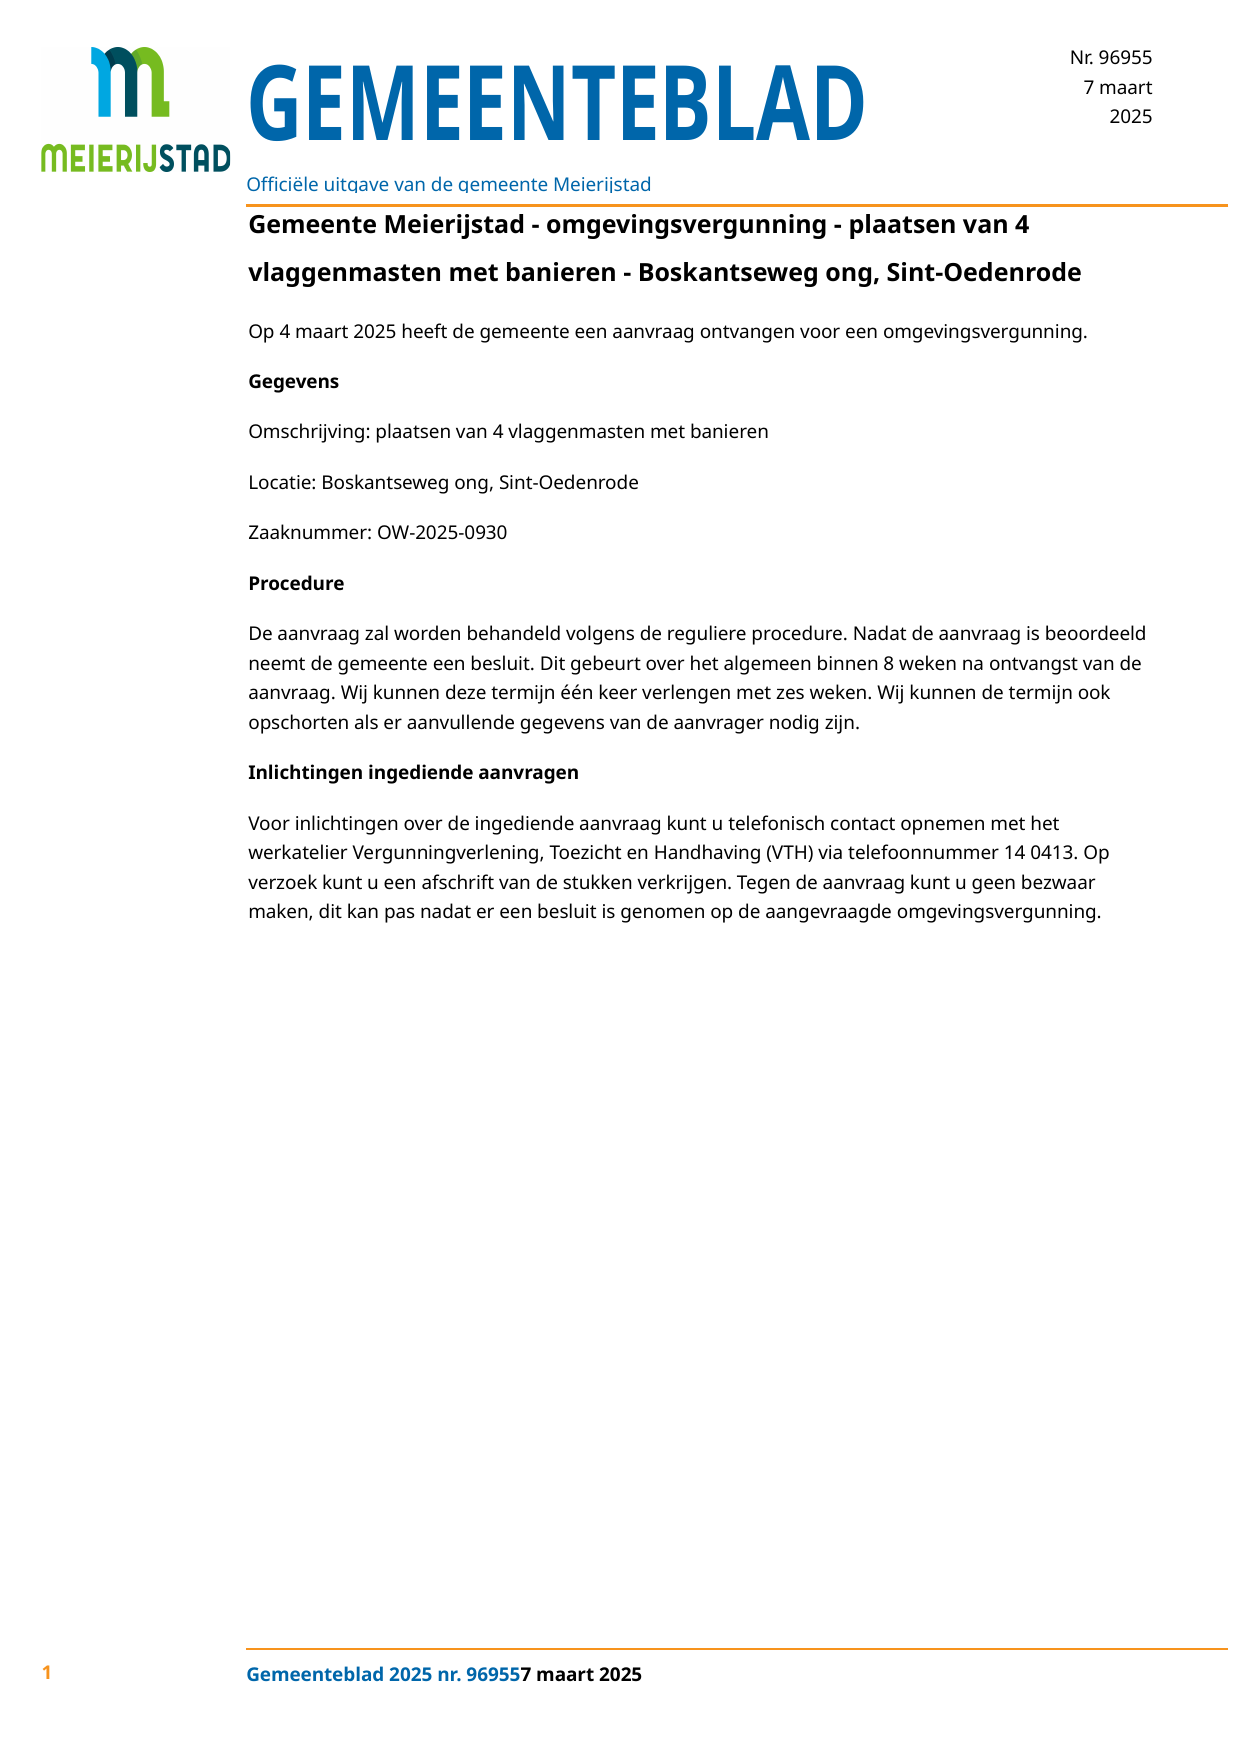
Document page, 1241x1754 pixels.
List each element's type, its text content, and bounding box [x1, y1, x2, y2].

text Omschrijving: plaatsen van 4 vlaggenmasten met banieren [248, 419, 1152, 444]
text Inlichtingen ingediende aanvragen [248, 759, 1152, 785]
text De aanvraag zal worden behandeld volgens de reguliere procedure. Nadat de aanvraag is beoordeeld neemt de gemeente een besluit. Dit gebeurt over het algemeen binnen 8 weken na ontvangst van de aanvraag. Wij kunnen deze termijn één keer verlengen met zes weken. Wij kunnen de termijn ook opschorten als er aanvullende gegevens van de aanvrager nodig zijn. [248, 620, 1152, 735]
text Gemeente Meierijstad - omgevingsvergunning - plaatsen van 4 vlaggenmasten met banieren - Boskantseweg ong, Sint-Oedenrode [248, 207, 1152, 288]
text Locatie: Boskantseweg ong, Sint-Oedenrode [248, 469, 1152, 495]
text Op 4 maart 2025 heeft de gemeente een aanvraag ontvangen voor een omgevingsvergunning. [248, 318, 1152, 344]
picture [41, 47, 231, 172]
text Procedure [248, 570, 1152, 596]
text Zaaknummer: OW-2025-0930 [248, 519, 1152, 545]
text Gegevens [248, 368, 1152, 394]
text Voor inlichtingen over de ingediende aanvraag kunt u telefonisch contact opnemen met het werkatelier Vergunningverlening, Toezicht en Handhaving (VTH) via telefoonnummer 14 0413. Op verzoek kunt u een afschrift van de stukken verkrijgen. Tegen de aanvraag kunt u geen bezwaar maken, dit kan pas nadat er een besluit is genomen op de aangevraagde omgevingsvergunning. [248, 810, 1152, 924]
